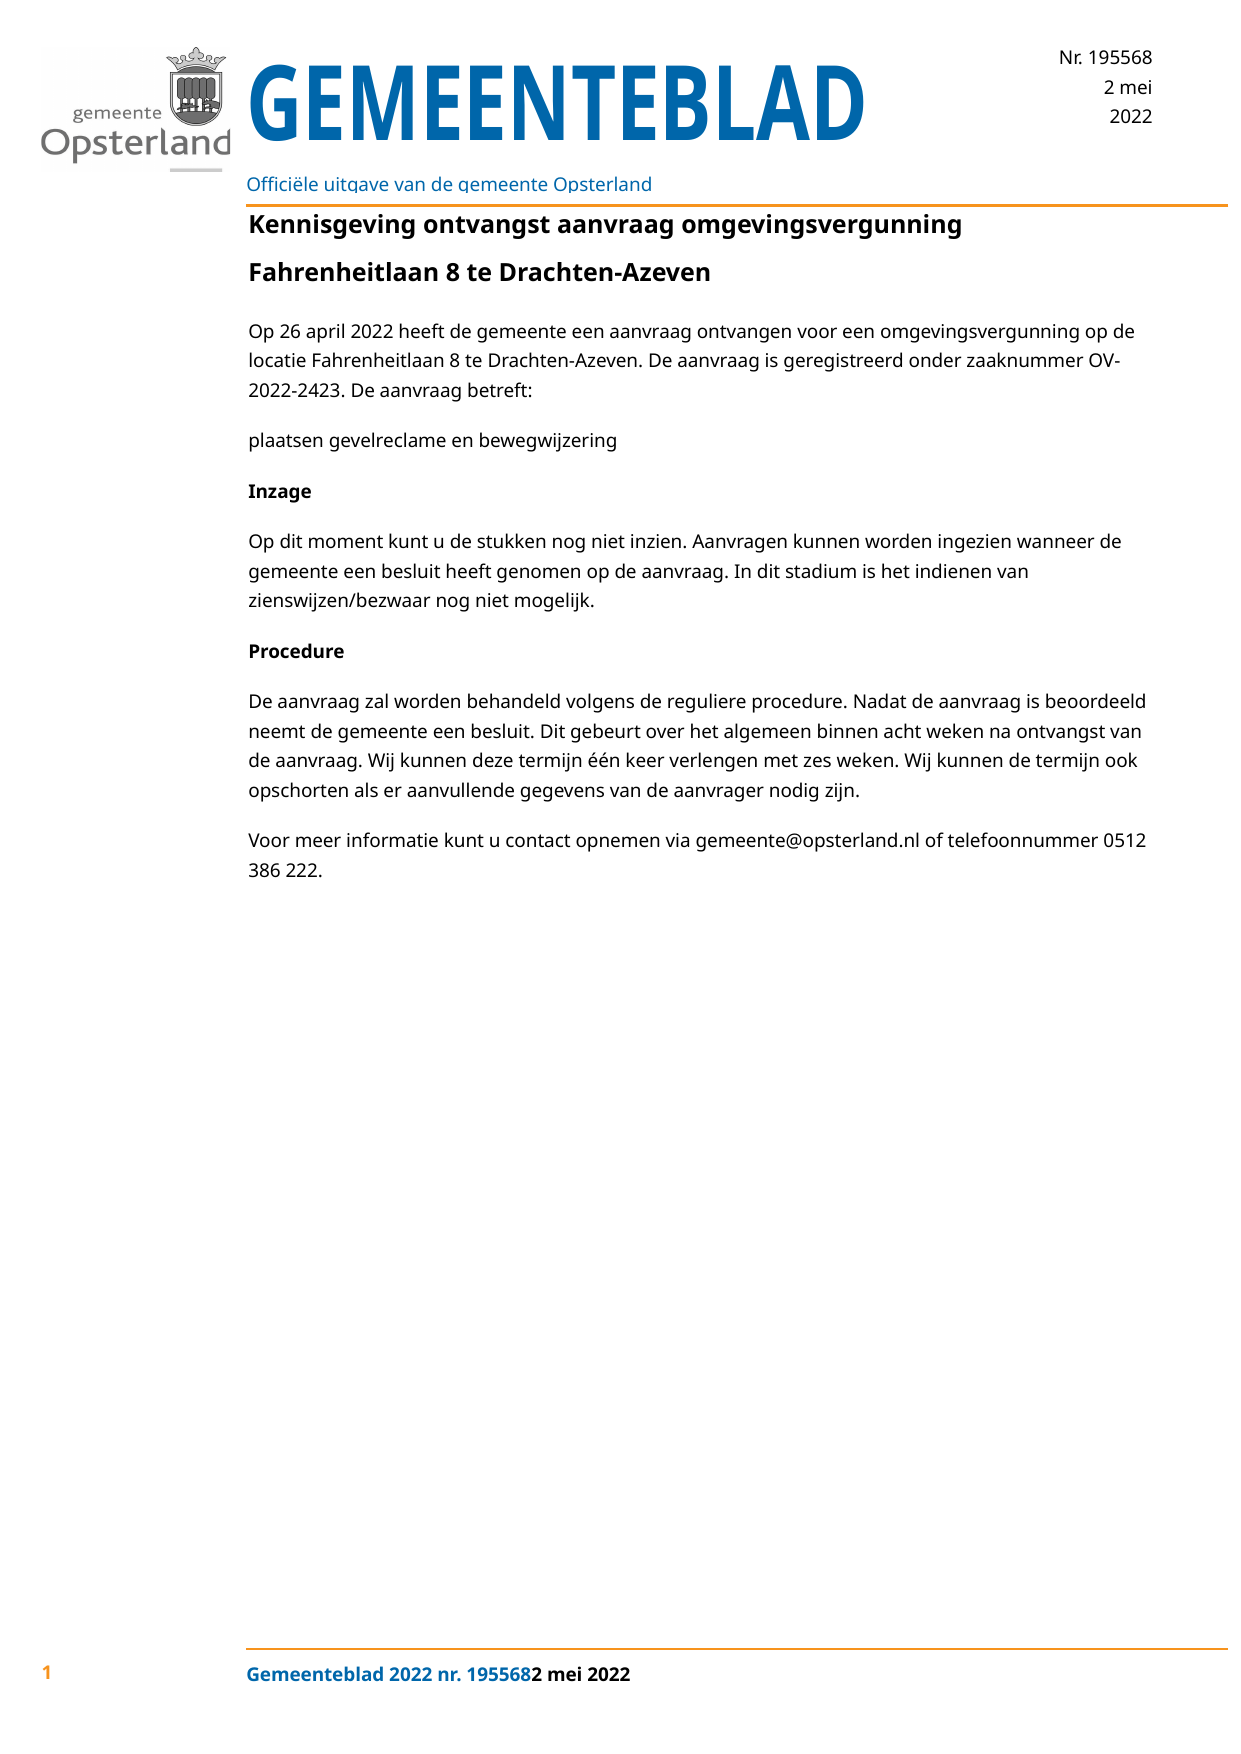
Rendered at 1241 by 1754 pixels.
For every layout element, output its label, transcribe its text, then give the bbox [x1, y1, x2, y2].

text Inzage [248, 478, 1152, 504]
text De aanvraag zal worden behandeld volgens de reguliere procedure. Nadat de aanvraag is beoordeeld neemt de gemeente een besluit. Dit gebeurt over het algemeen binnen acht weken na ontvangst van de aanvraag. Wij kunnen deze termijn één keer verlengen met zes weken. Wij kunnen de termijn ook opschorten als er aanvullende gegevens van de aanvrager nodig zijn. [248, 688, 1152, 803]
text Procedure [248, 638, 1152, 664]
text Op dit moment kunt u de stukken nog niet inzien. Aanvragen kunnen worden ingezien wanneer de gemeente een besluit heeft genomen op de aanvraag. In dit stadium is het indienen van zienswijzen/bezwaar nog niet mogelijk. [248, 528, 1152, 613]
picture [41, 47, 231, 172]
text plaatsen gevelreclame en bewegwijzering [248, 427, 1152, 453]
text Kennisgeving ontvangst aanvraag omgevingsvergunning Fahrenheitlaan 8 te Drachten-Azeven [248, 207, 1152, 288]
text Voor meer informatie kunt u contact opnemen via gemeente@opsterland.nl of telefoonnummer 0512 386 222. [248, 827, 1152, 883]
text Op 26 april 2022 heeft de gemeente een aanvraag ontvangen voor een omgevingsvergunning op de locatie Fahrenheitlaan 8 te Drachten-Azeven. De aanvraag is geregistreerd onder zaaknummer OV-2022-2423. De aanvraag betreft: [248, 318, 1152, 403]
